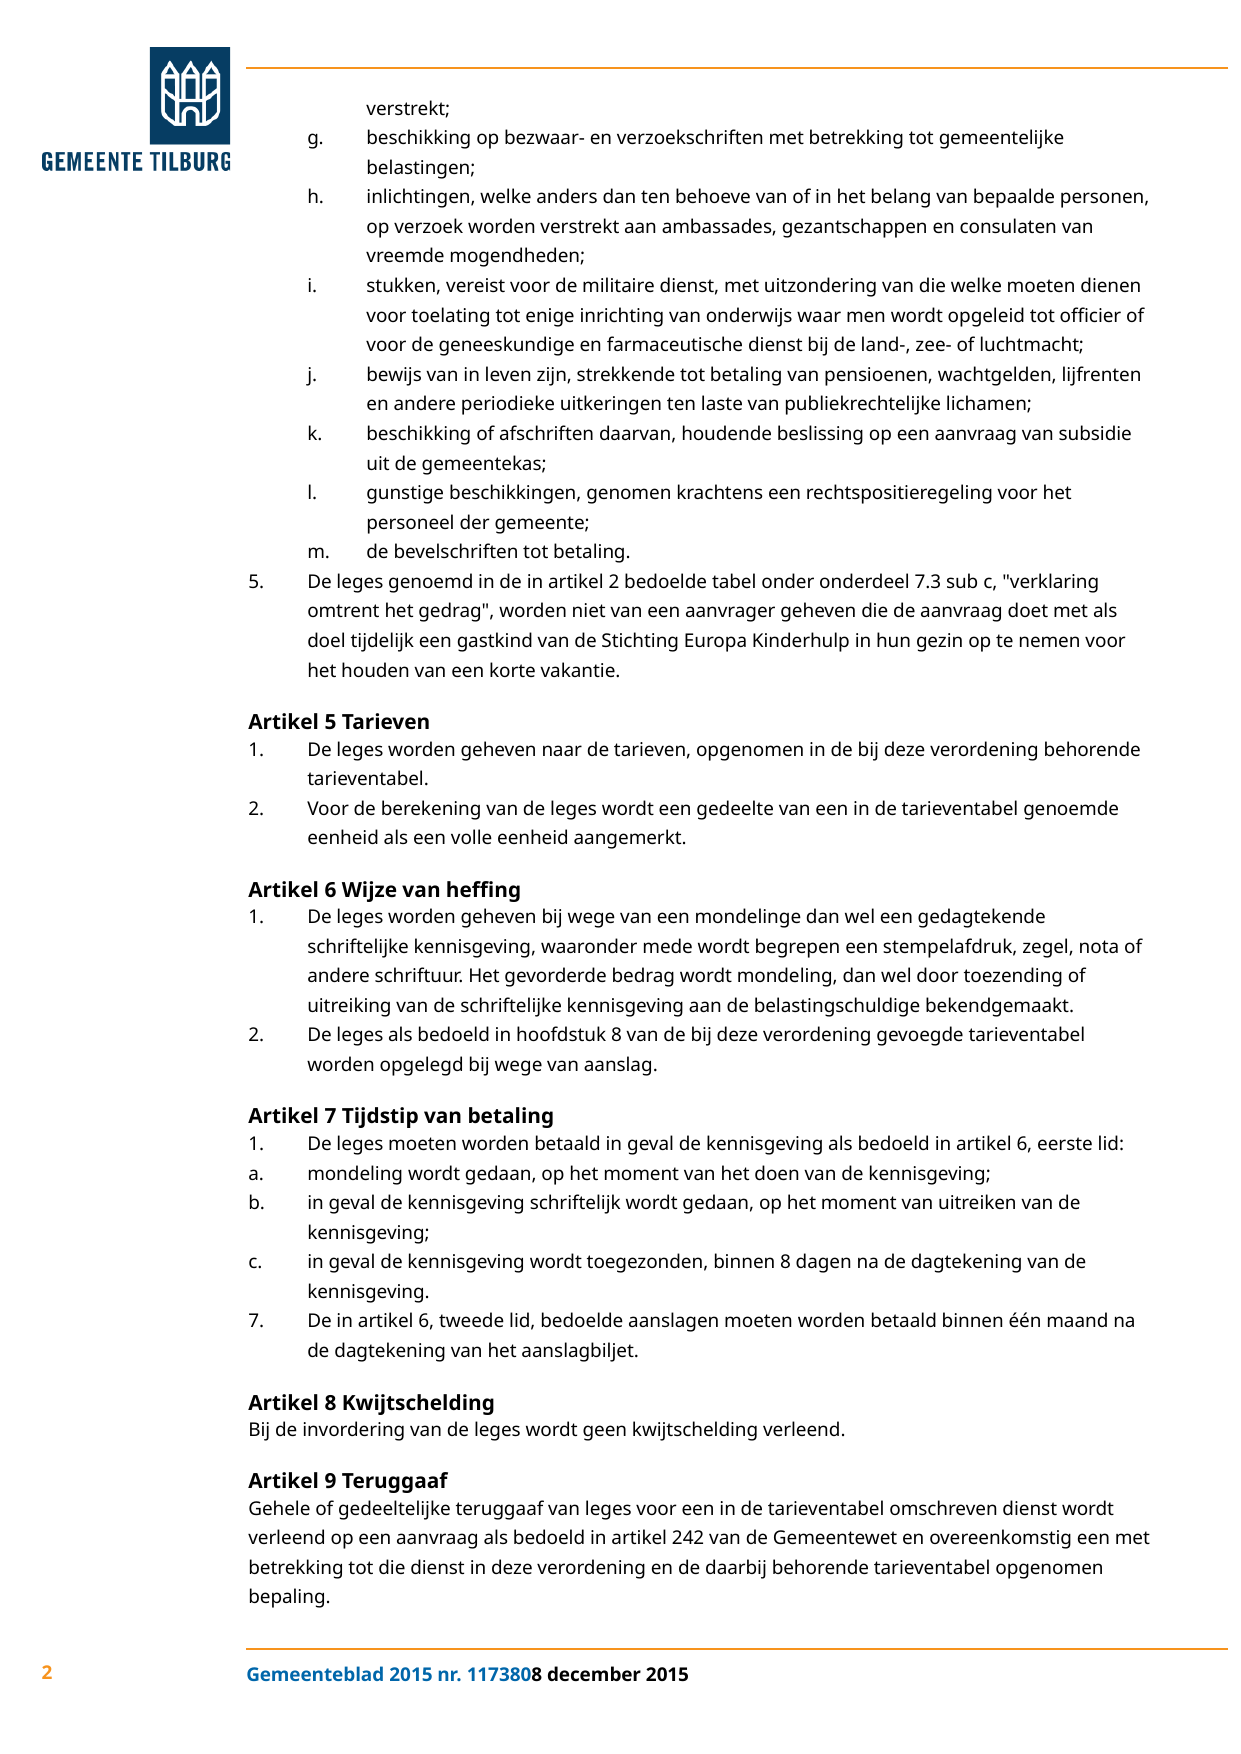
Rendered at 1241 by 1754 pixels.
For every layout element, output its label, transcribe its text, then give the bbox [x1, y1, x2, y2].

list Voor de berekening van de leges wordt een gedeelte van een in de tarieventabel genoemde eenheid als een volle eenheid aangemerkt. [248, 795, 1152, 850]
list bewijs van in leven zijn, strekkende tot betaling van pensioenen, wachtgelden, lijfrenten en andere periodieke uitkeringen ten laste van publiekrechtelijke lichamen; [307, 361, 1152, 416]
text Artikel 7 Tijdstip van betaling [248, 1102, 1152, 1130]
list de bevelschriften tot betaling. [307, 538, 1152, 564]
list beschikking op bezwaar- en verzoekschriften met betrekking tot gemeentelijke belastingen; [307, 124, 1152, 180]
text Bij de invordering van de leges wordt geen kwijtschelding verleend. [248, 1416, 1152, 1442]
list De leges genoemd in de in artikel 2 bedoelde tabel onder onderdeel 7.3 sub c, "verklaring omtrent het gedrag", worden niet van een aanvrager geheven die de aanvraag doet met als doel tijdelijk een gastkind van de Stichting Europa Kinderhulp in hun gezin op te nemen voor het houden van een korte vakantie. [248, 568, 1152, 683]
text Artikel 6 Wijze van heffing [248, 875, 1152, 903]
list verstrekt; [307, 95, 1152, 121]
list De leges worden geheven naar de tarieven, opgenomen in de bij deze verordening behorende tarieventabel. [248, 736, 1152, 791]
list inlichtingen, welke anders dan ten behoeve van of in het belang van bepaalde personen, op verzoek worden verstrekt aan ambassades, gezantschappen en consulaten van vreemde mogendheden; [307, 183, 1152, 268]
list De leges worden geheven bij wege van een mondelinge dan wel een gedagtekende schriftelijke kennisgeving, waaronder mede wordt begrepen een stempelafdruk, zegel, nota of andere schriftuur. Het gevorderde bedrag wordt mondeling, dan wel door toezending of uitreiking van de schriftelijke kennisgeving aan de belastingschuldige bekendgemaakt. [248, 903, 1152, 1018]
list gunstige beschikkingen, genomen krachtens een rechtspositieregeling voor het personeel der gemeente; [307, 479, 1152, 535]
list De leges moeten worden betaald in geval de kennisgeving als bedoeld in artikel 6, eerste lid: [248, 1130, 1152, 1156]
list mondeling wordt gedaan, op het moment van het doen van de kennisgeving; [248, 1160, 1152, 1185]
list beschikking of afschriften daarvan, houdende beslissing op een aanvraag van subsidie uit de gemeentekas; [307, 420, 1152, 476]
text Artikel 5 Tarieven [248, 707, 1152, 736]
text Gehele of gedeeltelijke teruggaaf van leges voor een in de tarieventabel omschreven dienst wordt verleend op een aanvraag als bedoeld in artikel 242 van de Gemeentewet en overeenkomstig een met betrekking tot die dienst in deze verordening en de daarbij behorende tarieventabel opgenomen bepaling. [248, 1495, 1152, 1609]
list De leges als bedoeld in hoofdstuk 8 van de bij deze verordening gevoegde tarieventabel worden opgelegd bij wege van aanslag. [248, 1022, 1152, 1077]
list De in artikel 6, tweede lid, bedoelde aanslagen moeten worden betaald binnen één maand na de dagtekening van het aanslagbiljet. [248, 1308, 1152, 1363]
list stukken, vereist voor de militaire dienst, met uitzondering van die welke moeten dienen voor toelating tot enige inrichting van onderwijs waar men wordt opgeleid tot officier of voor de geneeskundige en farmaceutische dienst bij de land-, zee- of luchtmacht; [307, 272, 1152, 357]
list in geval de kennisgeving wordt toegezonden, binnen 8 dagen na de dagtekening van de kennisgeving. [248, 1248, 1152, 1304]
text Artikel 9 Teruggaaf [248, 1466, 1152, 1495]
text Artikel 8 Kwijtschelding [248, 1388, 1152, 1416]
picture [41, 47, 231, 172]
list in geval de kennisgeving schriftelijk wordt gedaan, op het moment van uitreiken van de kennisgeving; [248, 1189, 1152, 1244]
